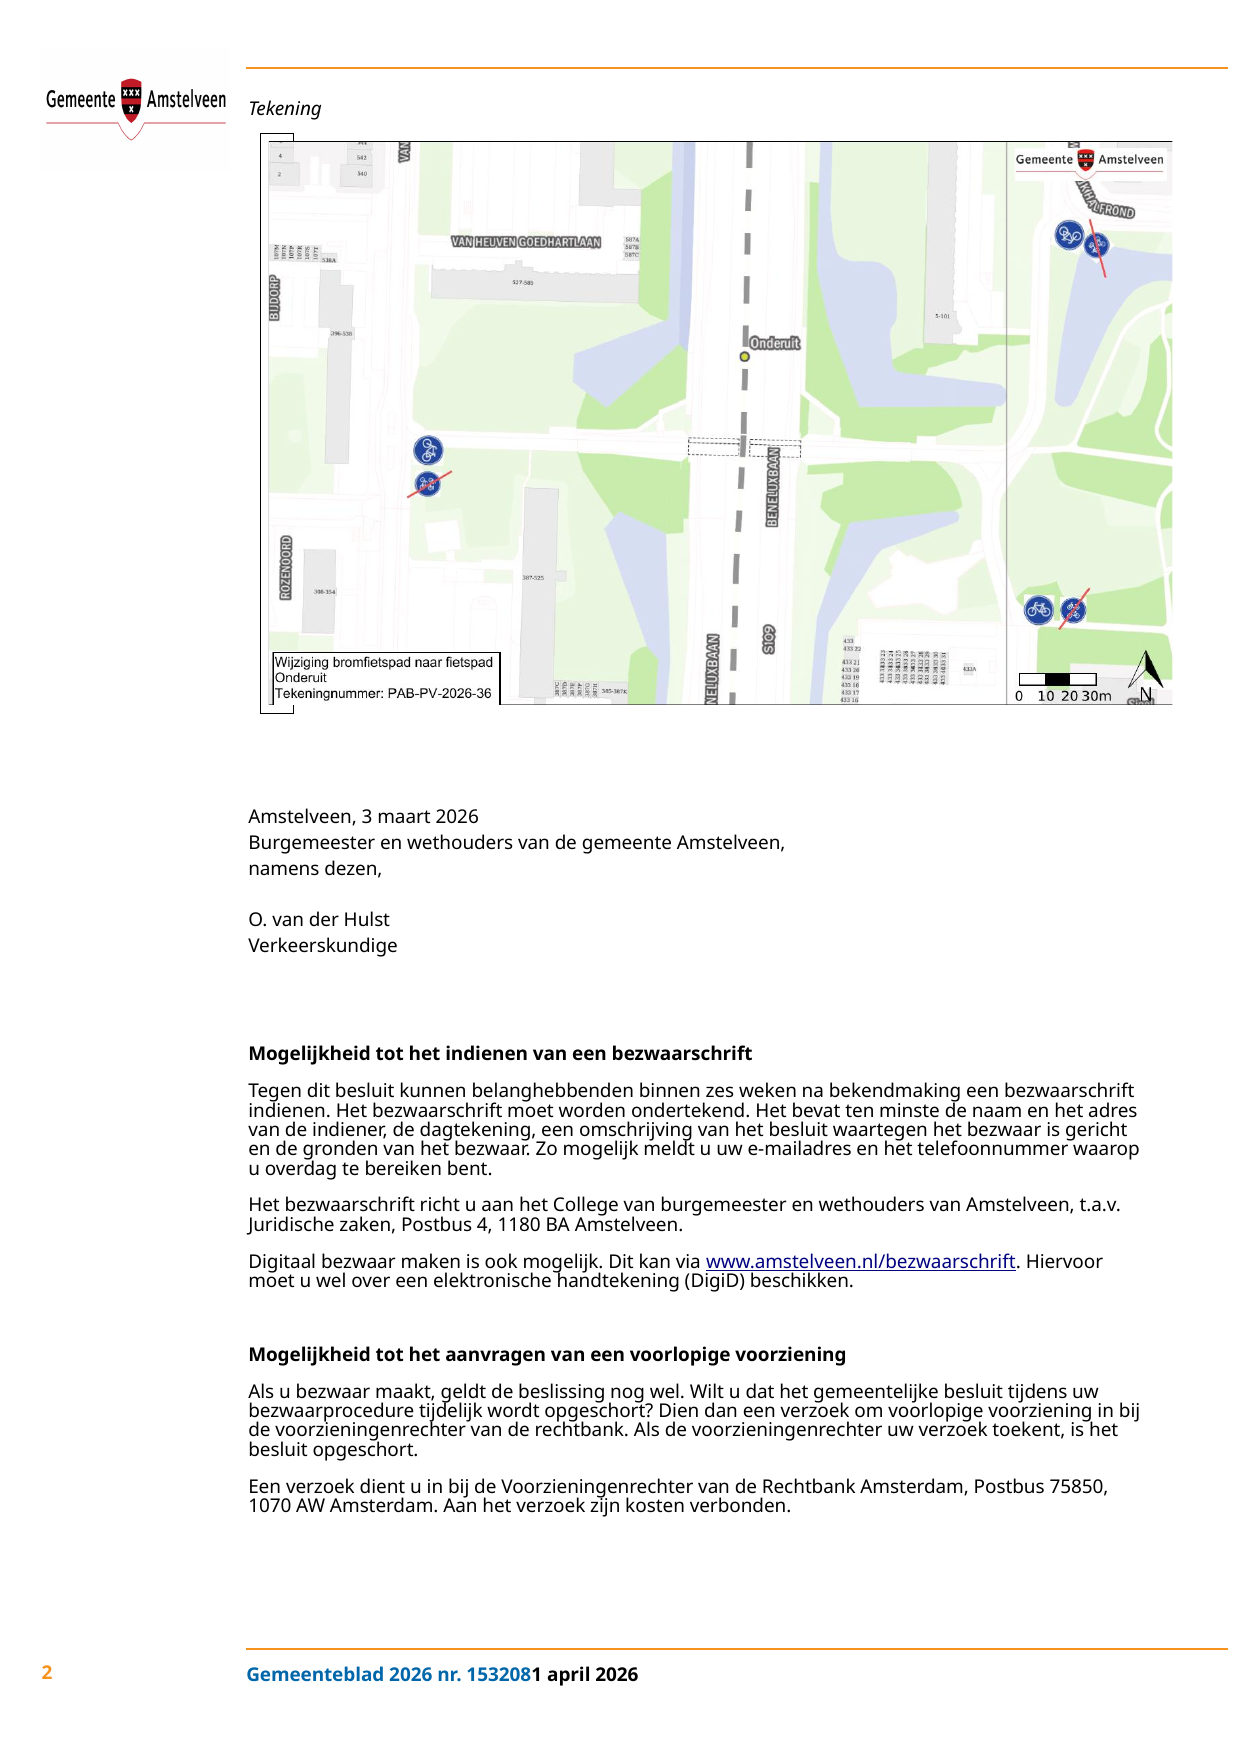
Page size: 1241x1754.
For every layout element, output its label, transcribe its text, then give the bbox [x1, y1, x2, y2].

text Mogelijkheid tot het aanvragen van een voorlopige voorziening [248, 1346, 1152, 1365]
text Tekening [248, 95, 1152, 121]
text O. van der Hulst [248, 906, 1152, 932]
text Digitaal bezwaar maken is ook mogelijk. Dit kan via www.amstelveen.nl/bezwaarschrift. Hiervoor moet u wel over een elektronische handtekening (DigiD) beschikken. [248, 1253, 1152, 1291]
text Verkeerskundige [248, 932, 1152, 958]
text Tegen dit besluit kunnen belanghebbenden binnen zes weken na bekendmaking een bezwaarschrift indienen. Het bezwaarschrift moet worden ondertekend. Het bevat ten minste de naam en het adres van de indiener, de dagtekening, een omschrijving van het besluit waartegen het bezwaar is gericht en de gronden van het bezwaar. Zo mogelijk meldt u uw e-mailadres en het telefoonnummer waarop u overdag te bereiken bent. [248, 1082, 1152, 1179]
text Mogelijkheid tot het indienen van een bezwaarschrift [248, 1045, 1152, 1065]
text Amstelveen, 3 maart 2026 [248, 803, 1152, 829]
text Als u bezwaar maakt, geldt de beslissing nog wel. Wilt u dat het gemeentelijke besluit tijdens uw bezwaarprocedure tijdelijk wordt opgeschort? Dien dan een verzoek om voorlopige voorziening in bij de voorzieningenrechter van de rechtbank. Als de voorzieningenrechter uw verzoek toekent, is het besluit opgeschort. [248, 1383, 1152, 1460]
picture [268, 141, 1173, 705]
text namens dezen, [248, 855, 1152, 881]
picture [41, 47, 231, 172]
text Een verzoek dient u in bij de Voorzieningenrechter van de Rechtbank Amsterdam, Postbus 75850, 1070 AW Amsterdam. Aan het verzoek zijn kosten verbonden. [248, 1478, 1152, 1516]
text Het bezwaarschrift richt u aan het College van burgemeester en wethouders van Amstelveen, t.a.v. Juridische zaken, Postbus 4, 1180 BA Amstelveen. [248, 1196, 1152, 1235]
text Burgemeester en wethouders van de gemeente Amstelveen, [248, 829, 1152, 855]
